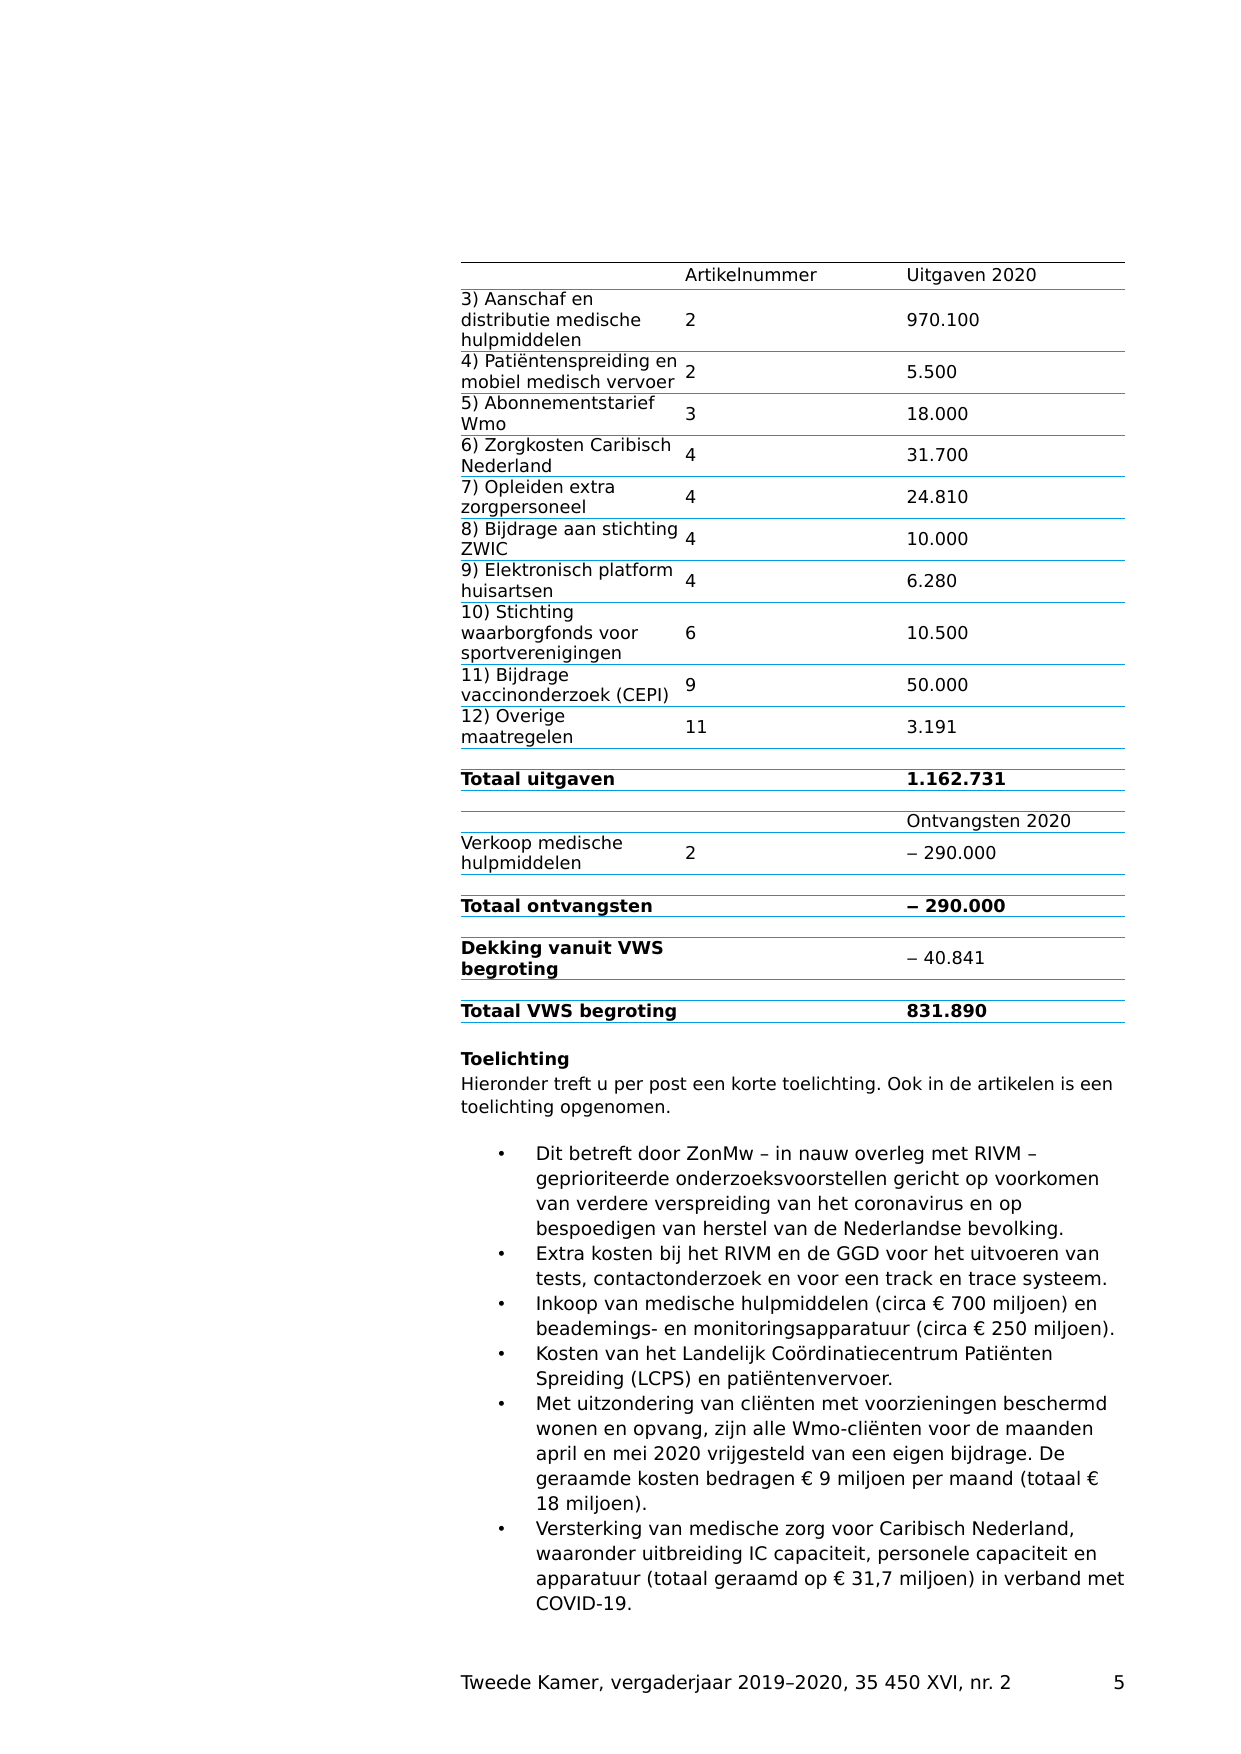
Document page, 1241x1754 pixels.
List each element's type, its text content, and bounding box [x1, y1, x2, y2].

table_cell [682, 812, 903, 832]
table_cell [904, 980, 1125, 1000]
table_cell [682, 770, 903, 790]
table_cell 8) Bijdrage aan stichting ZWIC [461, 519, 682, 560]
table_cell 18.000 [904, 394, 1125, 434]
table_cell 2 [682, 352, 903, 393]
table_cell [682, 938, 903, 979]
text Hieronder treft u per post een korte toelichting. Ook in de artikelen is een toelichting opgenomen. [461, 1072, 1125, 1118]
table_cell 12) Overige maatregelen [461, 707, 682, 747]
table_cell 3) Aanschaf en distributie medische hulpmiddelen [461, 290, 682, 351]
list Versterking van medische zorg voor Caribisch Nederland, waaronder uitbreiding IC capaciteit, personele capaciteit en apparatuur (totaal geraamd op € 31,7 miljoen) in verband met COVID-19. [498, 1516, 1125, 1616]
list Dit betreft door ZonMw – in nauw overleg met RIVM – geprioriteerde onderzoeksvoorstellen gericht op voorkomen van verdere verspreiding van het coronavirus en op bespoedigen van herstel van de Nederlandse bevolking. [498, 1141, 1125, 1241]
table_cell 4) Patiëntenspreiding en mobiel medisch vervoer [461, 352, 682, 393]
table_header Tabel 3 Belangrijkste suppletoire COVID-19 gerelateerde uitgaven- en ontvangstenmutaties 2020 (Eerste suppletoire begroting) (bedragen x € 1.000) [461, 191, 1125, 262]
table_cell ‒ 290.000 [904, 896, 1125, 916]
table_cell [461, 980, 682, 1000]
list Inkoop van medische hulpmiddelen (circa € 700 miljoen) en beademings- en monitoringsapparatuur (circa € 250 miljoen). [498, 1291, 1125, 1341]
table_cell [461, 749, 682, 769]
table_cell [461, 812, 682, 832]
table_cell 4 [682, 436, 903, 476]
table_cell [904, 749, 1125, 769]
table_cell ‒ 290.000 [904, 833, 1125, 874]
table_cell 2 [682, 290, 903, 351]
table_cell 11) Bijdrage vaccinonderzoek (CEPI) [461, 665, 682, 706]
table_cell 4 [682, 477, 903, 518]
table_cell 2 [682, 833, 903, 874]
table_cell 4 [682, 519, 903, 560]
table_cell 1.162.731 [904, 770, 1125, 790]
text Toelichting [461, 1047, 1125, 1070]
table_cell Verkoop medische hulpmiddelen [461, 833, 682, 874]
table_cell 9) Elektronisch platform huisartsen [461, 561, 682, 602]
table_cell [682, 896, 903, 916]
table_cell [682, 749, 903, 769]
table_cell [461, 875, 682, 895]
table_cell Totaal uitgaven [461, 770, 682, 790]
table_cell 3.191 [904, 707, 1125, 747]
table_cell Uitgaven 2020 [904, 263, 1125, 288]
table_cell Artikelnummer [682, 263, 903, 288]
table_cell [682, 875, 903, 895]
table_cell 6.280 [904, 561, 1125, 602]
table_cell [461, 917, 682, 937]
table_cell [461, 263, 682, 288]
table_cell 970.100 [904, 290, 1125, 351]
table_cell 50.000 [904, 665, 1125, 706]
list Kosten van het Landelijk Coördinatiecentrum Patiënten Spreiding (LCPS) en patiëntenvervoer. [498, 1341, 1125, 1391]
table_cell 10) Stichting waarborgfonds voor sportverenigingen [461, 603, 682, 664]
table_cell 3 [682, 394, 903, 434]
table_cell 6) Zorgkosten Caribisch Nederland [461, 436, 682, 476]
table_cell 11 [682, 707, 903, 747]
table_cell [461, 791, 682, 811]
table_cell Dekking vanuit VWS begroting [461, 938, 682, 979]
list Extra kosten bij het RIVM en de GGD voor het uitvoeren van tests, contactonderzoek en voor een track en trace systeem. [498, 1241, 1125, 1291]
table_cell ‒ 40.841 [904, 938, 1125, 979]
table_cell 24.810 [904, 477, 1125, 518]
table_cell Ontvangsten 2020 [904, 812, 1125, 832]
table_cell [682, 791, 903, 811]
table_cell 831.890 [904, 1001, 1125, 1021]
list Met uitzondering van cliënten met voorzieningen beschermd wonen en opvang, zijn alle Wmo-cliënten voor de maanden april en mei 2020 vrijgesteld van een eigen bijdrage. De geraamde kosten bedragen € 9 miljoen per maand (totaal € 18 miljoen). [498, 1391, 1125, 1516]
table_cell 7) Opleiden extra zorgpersoneel [461, 477, 682, 518]
table_cell 5.500 [904, 352, 1125, 393]
table_cell 9 [682, 665, 903, 706]
table_cell 10.000 [904, 519, 1125, 560]
table_cell [682, 1001, 903, 1021]
table_cell 4 [682, 561, 903, 602]
table_cell [682, 917, 903, 937]
table_cell Totaal VWS begroting [461, 1001, 682, 1021]
table_cell [682, 980, 903, 1000]
table_cell [904, 917, 1125, 937]
table_cell 6 [682, 603, 903, 664]
table_cell Totaal ontvangsten [461, 896, 682, 916]
table_cell 10.500 [904, 603, 1125, 664]
table_cell 5) Abonnementstarief Wmo [461, 394, 682, 434]
table_cell [904, 875, 1125, 895]
table_cell [904, 791, 1125, 811]
table_cell 31.700 [904, 436, 1125, 476]
